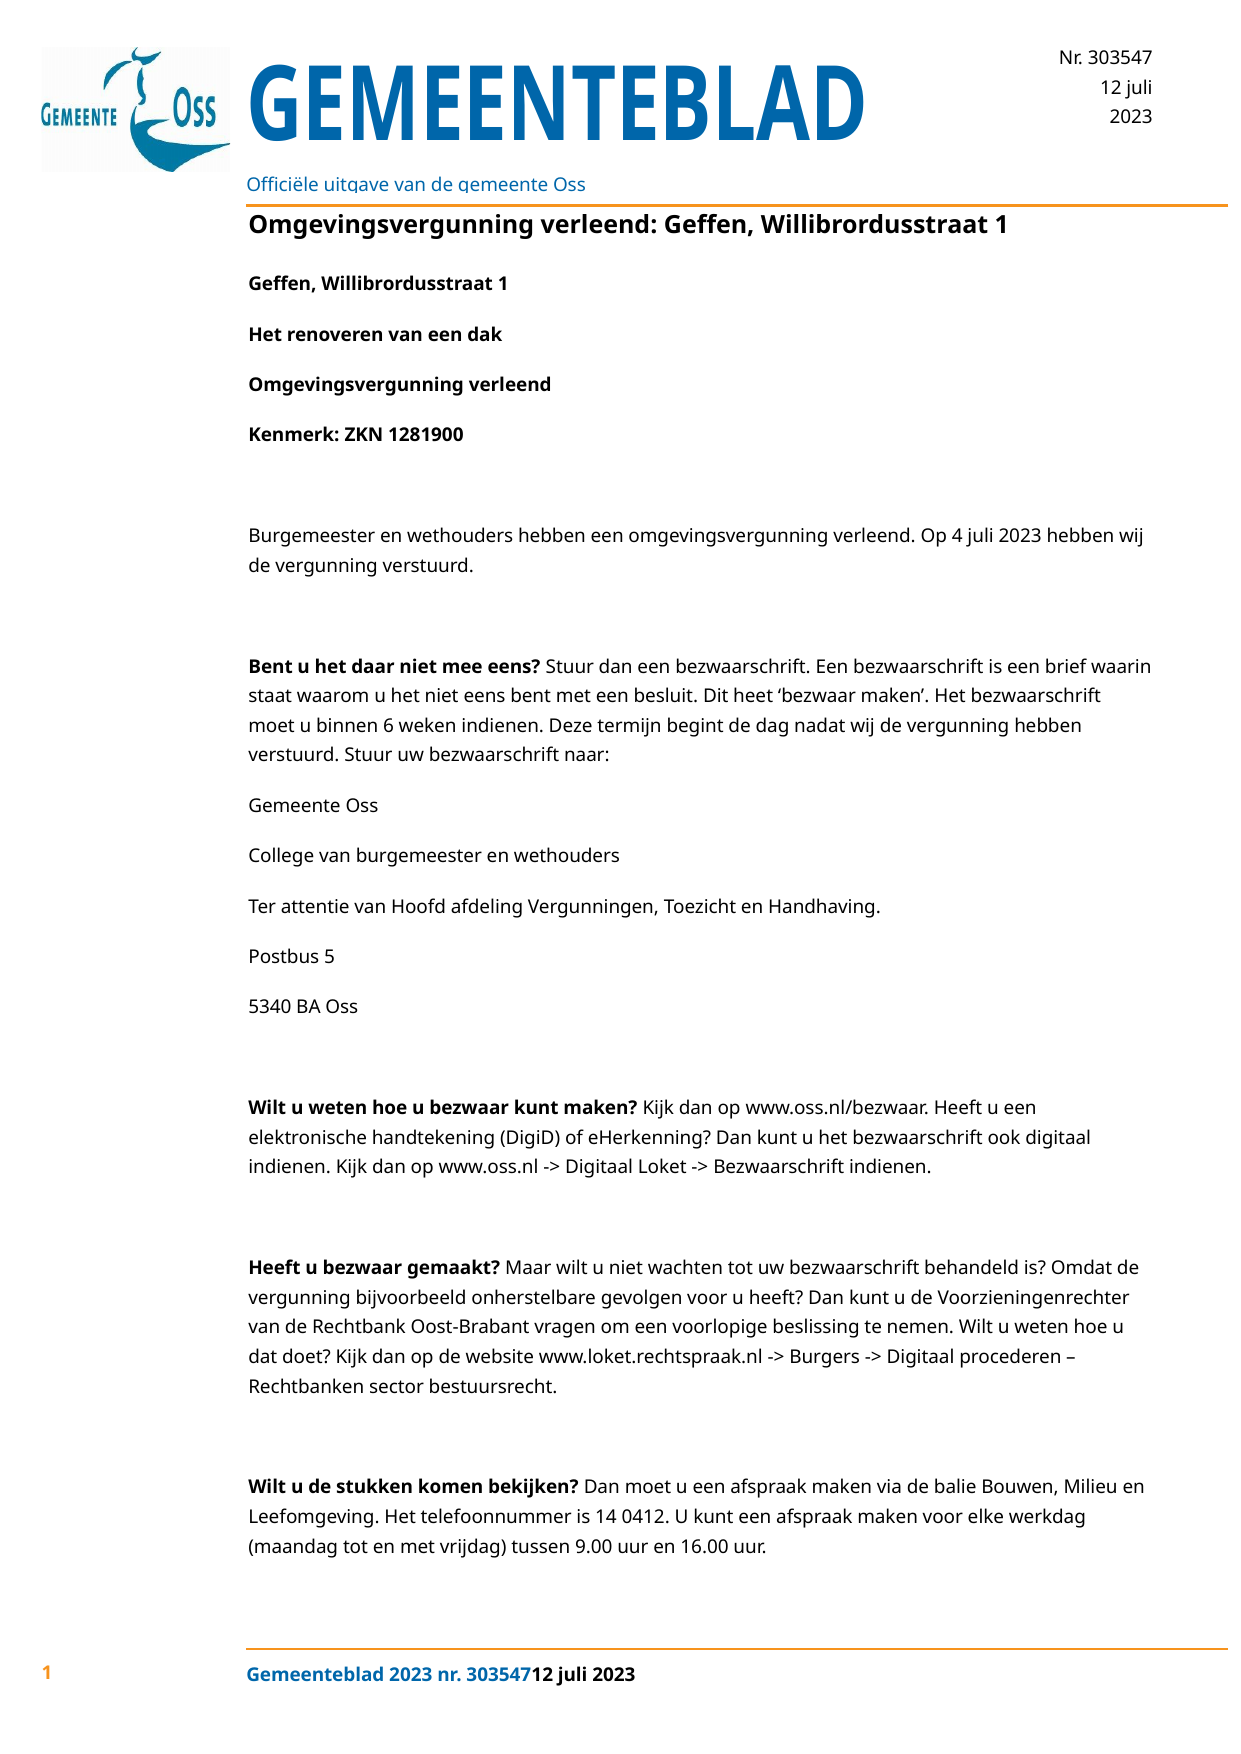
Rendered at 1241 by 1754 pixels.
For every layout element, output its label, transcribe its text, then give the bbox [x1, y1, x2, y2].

text Omgevingsvergunning verleend: Geffen, Willibrordusstraat 1 [248, 207, 1152, 241]
text Gemeente Oss [248, 792, 1152, 818]
text Kenmerk: ZKN 1281900 [248, 422, 1152, 447]
text Omgevingsvergunning verleend [248, 371, 1152, 397]
text Wilt u weten hoe u bezwaar kunt maken? Kijk dan op www.oss.nl/bezwaar. Heeft u een elektronische handtekening (DigiD) of eHerkenning? Dan kunt u het bezwaarschrift ook digitaal indienen. Kijk dan op www.oss.nl -> Digitaal Loket -> Bezwaarschrift indienen. [248, 1094, 1152, 1179]
text Postbus 5 [248, 943, 1152, 969]
text Heeft u bezwaar gemaakt? Maar wilt u niet wachten tot uw bezwaarschrift behandeld is? Omdat de vergunning bijvoorbeeld onherstelbare gevolgen voor u heeft? Dan kunt u de Voorzieningenrechter van de Rechtbank Oost-Brabant vragen om een voorlopige beslissing te nemen. Wilt u weten hoe u dat doet? Kijk dan op de website www.loket.rechtspraak.nl -> Burgers -> Digitaal procederen – Rechtbanken sector bestuursrecht. [248, 1254, 1152, 1398]
text Ter attentie van Hoofd afdeling Vergunningen, Toezicht en Handhaving. [248, 893, 1152, 918]
text Wilt u de stukken komen bekijken? Dan moet u een afspraak maken via de balie Bouwen, Milieu en Leefomgeving. Het telefoonnummer is 14 0412. U kunt een afspraak maken voor elke werkdag (maandag tot en met vrijdag) tussen 9.00 uur en 16.00 uur. [248, 1474, 1152, 1558]
text Het renoveren van een dak [248, 321, 1152, 346]
text Geffen, Willibrordusstraat 1 [248, 270, 1152, 296]
text Burgemeester en wethouders hebben een omgevingsvergunning verleend. Op 4 juli 2023 hebben wij de vergunning verstuurd. [248, 522, 1152, 578]
text 5340 BA Oss [248, 994, 1152, 1019]
text College van burgemeester en wethouders [248, 842, 1152, 868]
picture [41, 47, 231, 172]
text Bent u het daar niet mee eens? Stuur dan een bezwaarschrift. Een bezwaarschrift is een brief waarin staat waarom u het niet eens bent met een besluit. Dit heet ‘bezwaar maken’. Het bezwaarschrift moet u binnen 6 weken indienen. Deze termijn begint de dag nadat wij de vergunning hebben verstuurd. Stuur uw bezwaarschrift naar: [248, 653, 1152, 767]
